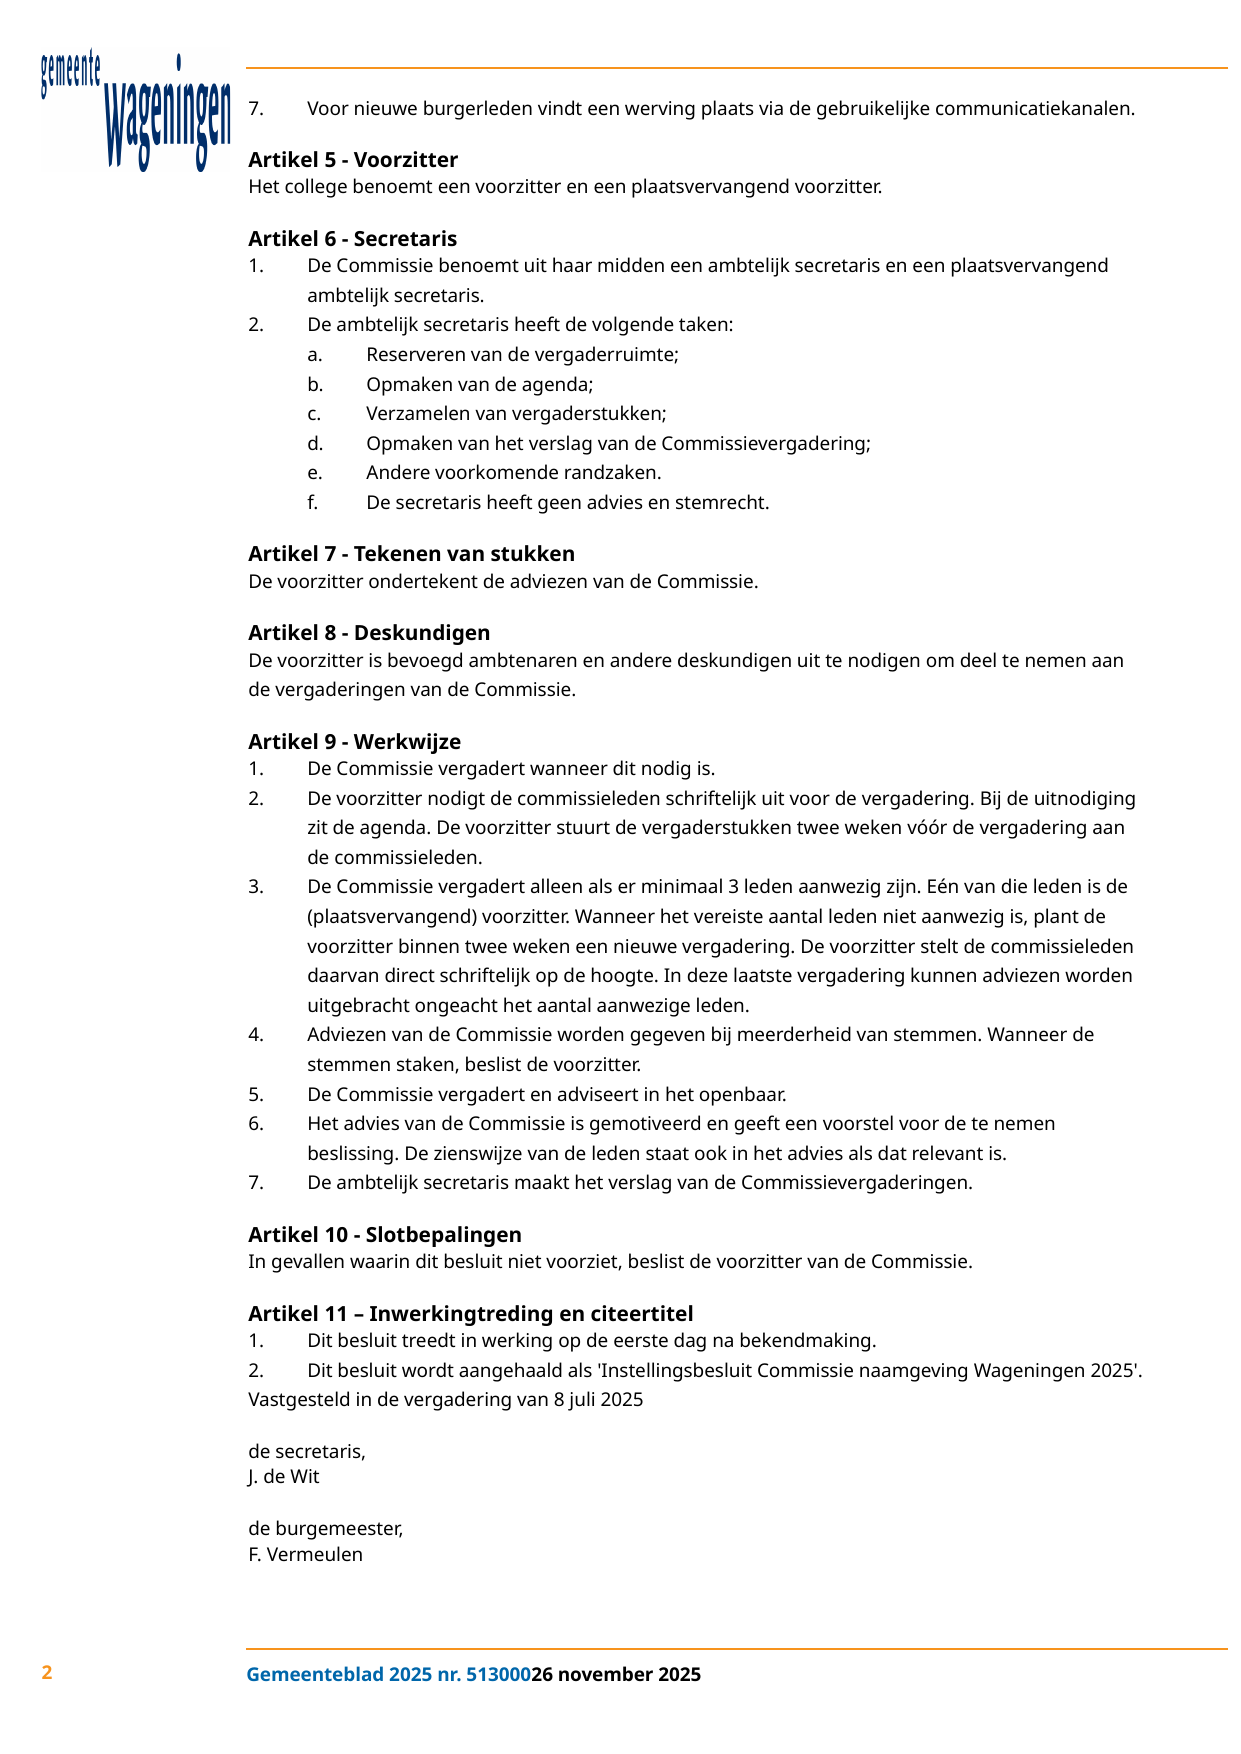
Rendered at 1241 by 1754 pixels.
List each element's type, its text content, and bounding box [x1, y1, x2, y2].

list Het advies van de Commissie is gemotiveerd en geeft een voorstel voor de te nemen beslissing. De zienswijze van de leden staat ook in het advies als dat relevant is. [248, 1110, 1152, 1166]
text In gevallen waarin dit besluit niet voorziet, beslist de voorzitter van de Commissie. [248, 1248, 1152, 1274]
list Reserveren van de vergaderruimte; [307, 341, 1152, 367]
text Artikel 8 - Deskundigen [248, 618, 1152, 647]
list Adviezen van de Commissie worden gegeven bij meerderheid van stemmen. Wanneer de stemmen staken, beslist de voorzitter. [248, 1022, 1152, 1077]
text de burgemeester, [248, 1515, 1152, 1541]
list De Commissie benoemt uit haar midden een ambtelijk secretaris en een plaatsvervangend ambtelijk secretaris. [248, 252, 1152, 308]
text Vastgesteld in de vergadering van 8 juli 2025 [248, 1386, 1152, 1412]
list De Commissie vergadert alleen als er minimaal 3 leden aanwezig zijn. Eén van die leden is de (plaatsvervangend) voorzitter. Wanneer het vereiste aantal leden niet aanwezig is, plant de voorzitter binnen twee weken een nieuwe vergadering. De voorzitter stelt de commissieleden daarvan direct schriftelijk op de hoogte. In deze laatste vergadering kunnen adviezen worden uitgebracht ongeacht het aantal aanwezige leden. [248, 874, 1152, 1018]
text Artikel 9 - Werkwijze [248, 727, 1152, 755]
list Dit besluit treedt in werking op de eerste dag na bekendmaking. [248, 1327, 1152, 1353]
picture [41, 47, 231, 172]
text Artikel 11 – Inwerkingtreding en citeertitel [248, 1299, 1152, 1327]
list Dit besluit wordt aangehaald als 'Instellingsbesluit Commissie naamgeving Wageningen 2025'. [248, 1357, 1152, 1382]
list Opmaken van het verslag van de Commissievergadering; [307, 430, 1152, 456]
list Voor nieuwe burgerleden vindt een werving plaats via de gebruikelijke communicatiekanalen. [248, 95, 1152, 121]
text De voorzitter ondertekent de adviezen van de Commissie. [248, 568, 1152, 594]
list De ambtelijk secretaris maakt het verslag van de Commissievergaderingen. [248, 1169, 1152, 1195]
list Verzamelen van vergaderstukken; [307, 400, 1152, 426]
text F. Vermeulen [248, 1541, 1152, 1566]
list Andere voorkomende randzaken. [307, 459, 1152, 485]
text Artikel 6 - Secretaris [248, 224, 1152, 252]
text Artikel 7 - Tekenen van stukken [248, 539, 1152, 568]
list De Commissie vergadert en adviseert in het openbaar. [248, 1081, 1152, 1106]
text De voorzitter is bevoegd ambtenaren en andere deskundigen uit te nodigen om deel te nemen aan de vergaderingen van de Commissie. [248, 647, 1152, 702]
list De ambtelijk secretaris heeft de volgende taken: [248, 312, 1152, 337]
text Artikel 10 - Slotbepalingen [248, 1220, 1152, 1248]
list De voorzitter nodigt de commissieleden schriftelijk uit voor de vergadering. Bij de uitnodiging zit de agenda. De voorzitter stuurt de vergaderstukken twee weken vóór de vergadering aan de commissieleden. [248, 785, 1152, 870]
text de secretaris, [248, 1438, 1152, 1463]
list Opmaken van de agenda; [307, 371, 1152, 397]
text J. de Wit [248, 1463, 1152, 1489]
text Het college benoemt een voorzitter en een plaatsvervangend voorzitter. [248, 174, 1152, 199]
text Artikel 5 - Voorzitter [248, 145, 1152, 174]
list De Commissie vergadert wanneer dit nodig is. [248, 755, 1152, 781]
list De secretaris heeft geen advies en stemrecht. [307, 489, 1152, 515]
